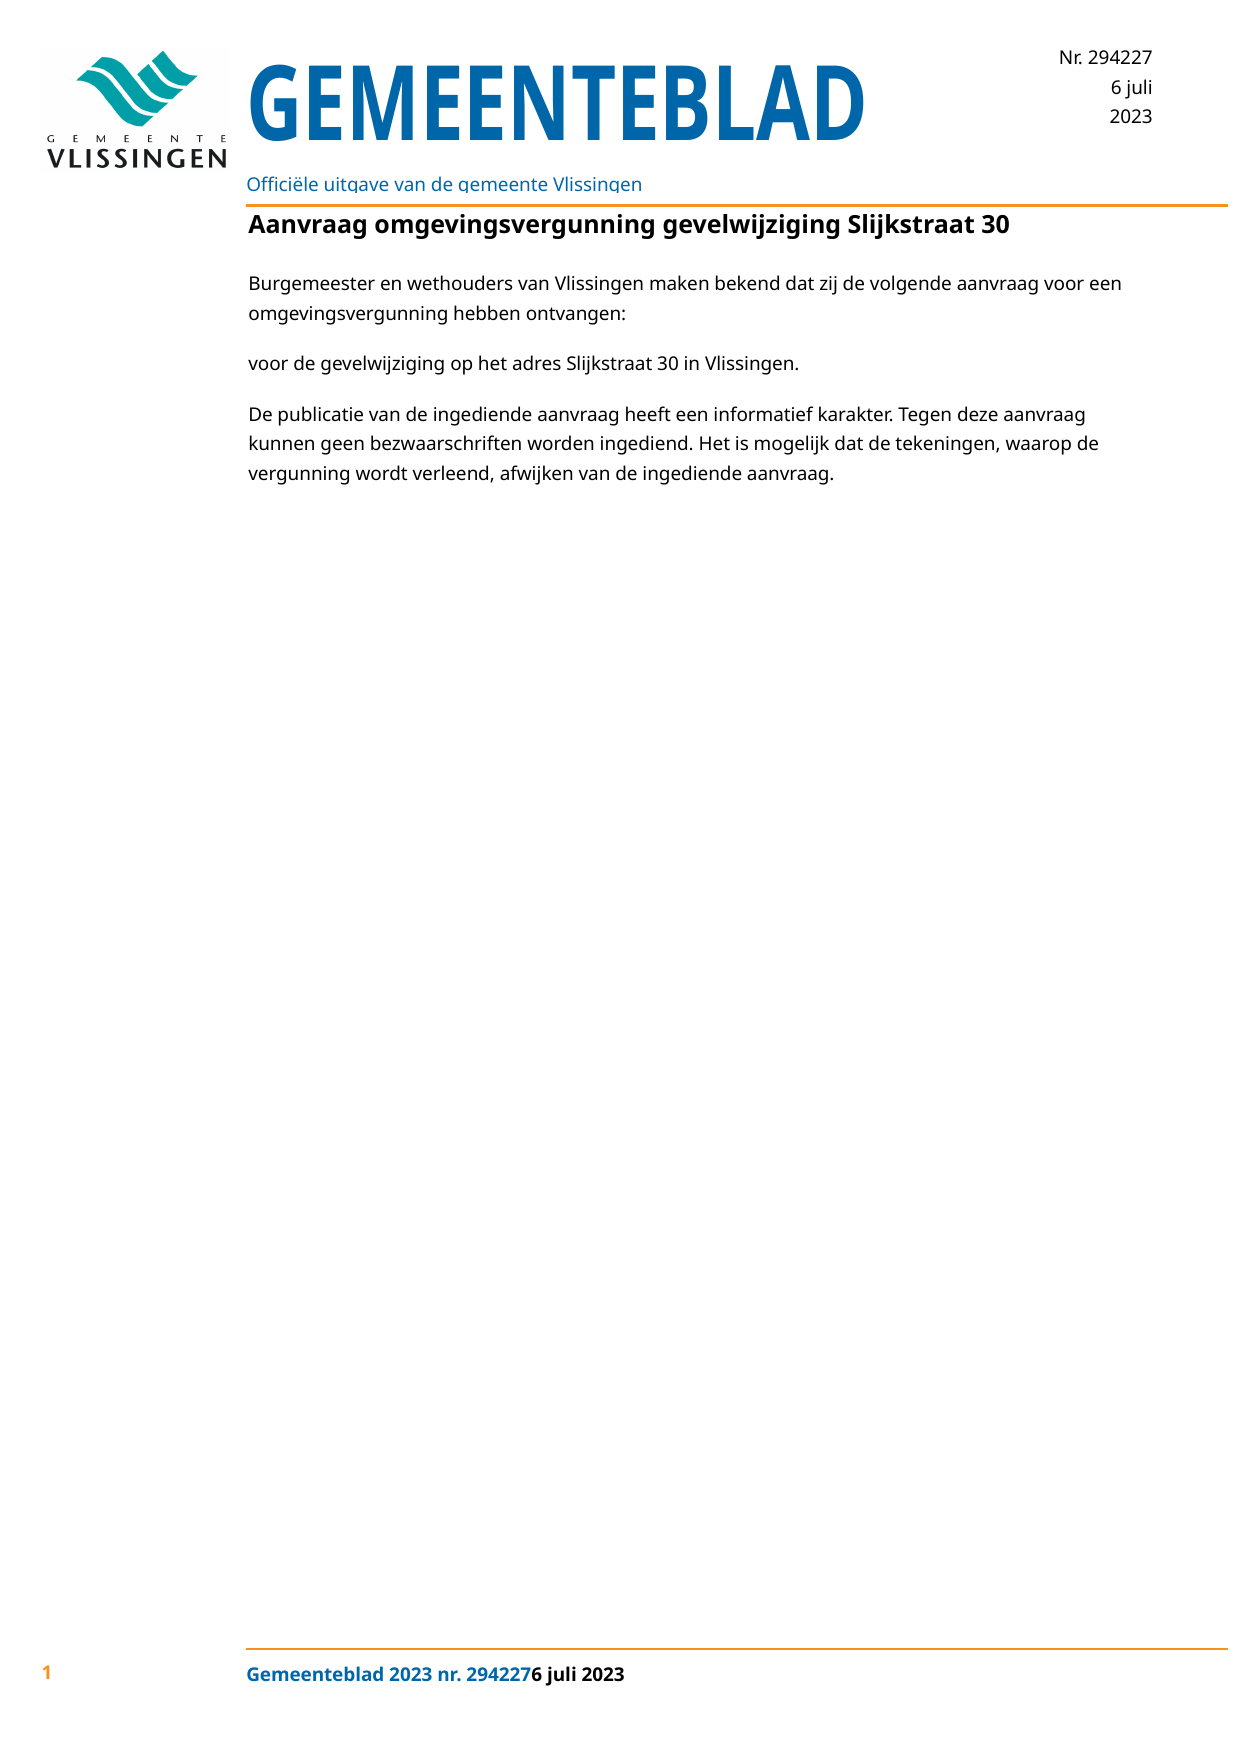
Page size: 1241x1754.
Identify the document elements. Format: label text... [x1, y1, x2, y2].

text Burgemeester en wethouders van Vlissingen maken bekend dat zij de volgende aanvraag voor een omgevingsvergunning hebben ontvangen: [248, 270, 1152, 326]
text Aanvraag omgevingsvergunning gevelwijziging Slijkstraat 30 [248, 207, 1152, 241]
picture [41, 47, 231, 172]
text De publicatie van de ingediende aanvraag heeft een informatief karakter. Tegen deze aanvraag kunnen geen bezwaarschriften worden ingediend. Het is mogelijk dat de tekeningen, waarop de vergunning wordt verleend, afwijken van de ingediende aanvraag. [248, 401, 1152, 486]
text voor de gevelwijziging op het adres Slijkstraat 30 in Vlissingen. [248, 350, 1152, 376]
